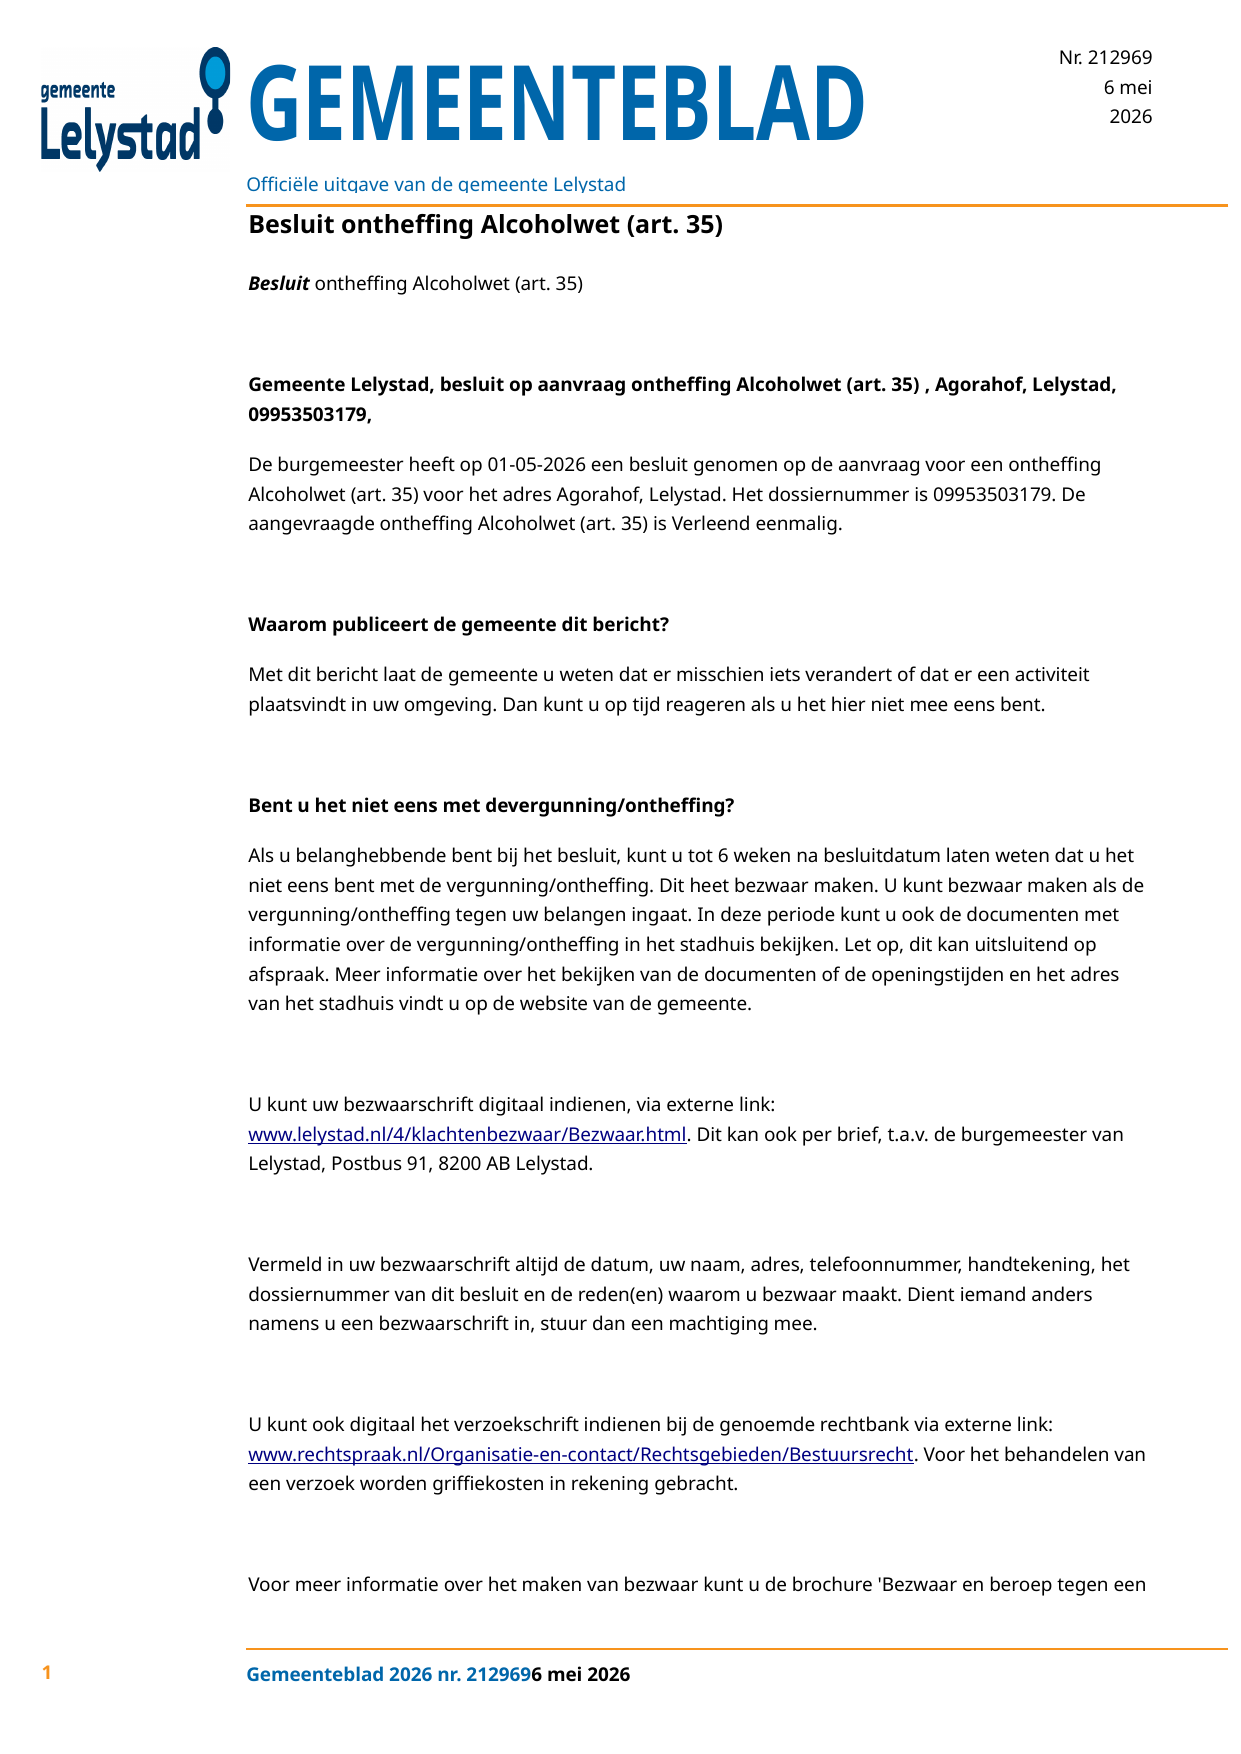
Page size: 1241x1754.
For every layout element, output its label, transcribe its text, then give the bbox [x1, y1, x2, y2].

text Met dit bericht laat de gemeente u weten dat er misschien iets verandert of dat er een activiteit plaatsvindt in uw omgeving. Dan kunt u op tijd reageren als u het hier niet mee eens bent. [248, 662, 1152, 717]
text Gemeente Lelystad, besluit op aanvraag ontheffing Alcoholwet (art. 35) , Agorahof, Lelystad, 09953503179, [248, 371, 1152, 426]
text U kunt ook digitaal het verzoekschrift indienen bij de genoemde rechtbank via externe link: www.rechtspraak.nl/Organisatie-en-contact/Rechtsgebieden/Bestuursrecht. Voor het behandelen van een verzoek worden griffiekosten in rekening gebracht. [248, 1411, 1152, 1496]
text De burgemeester heeft op 01-05-2026 een besluit genomen op de aanvraag voor een ontheffing Alcoholwet (art. 35) voor het adres Agorahof, Lelystad. Het dossiernummer is 09953503179. De aangevraagde ontheffing Alcoholwet (art. 35) is Verleend eenmalig. [248, 451, 1152, 536]
text Waarom publiceert de gemeente dit bericht? [248, 611, 1152, 637]
text Als u belanghebbende bent bij het besluit, kunt u tot 6 weken na besluitdatum laten weten dat u het niet eens bent met de vergunning/ontheffing. Dit heet bezwaar maken. U kunt bezwaar maken als de vergunning/ontheffing tegen uw belangen ingaat. In deze periode kunt u ook de documenten met informatie over de vergunning/ontheffing in het stadhuis bekijken. Let op, dit kan uitsluitend op afspraak. Meer informatie over het bekijken van de documenten of de openingstijden en het adres van het stadhuis vindt u op de website van de gemeente. [248, 842, 1152, 1016]
text Vermeld in uw bezwaarschrift altijd de datum, uw naam, adres, telefoonnummer, handtekening, het dossiernummer van dit besluit en de reden(en) waarom u bezwaar maakt. Dient iemand anders namens u een bezwaarschrift in, stuur dan een machtiging mee. [248, 1251, 1152, 1336]
text U kunt uw bezwaarschrift digitaal indienen, via externe link: www.lelystad.nl/4/klachtenbezwaar/Bezwaar.html. Dit kan ook per brief, t.a.v. de burgemeester van Lelystad, Postbus 91, 8200 AB Lelystad. [248, 1091, 1152, 1176]
text Voor meer informatie over het maken van bezwaar kunt u de brochure 'Bezwaar en beroep tegen een [248, 1571, 1152, 1597]
text Besluit ontheffing Alcoholwet (art. 35) [248, 270, 1152, 296]
text Bent u het niet eens met devergunning/ontheffing? [248, 792, 1152, 818]
picture [41, 47, 231, 172]
text Besluit ontheffing Alcoholwet (art. 35) [248, 207, 1152, 241]
